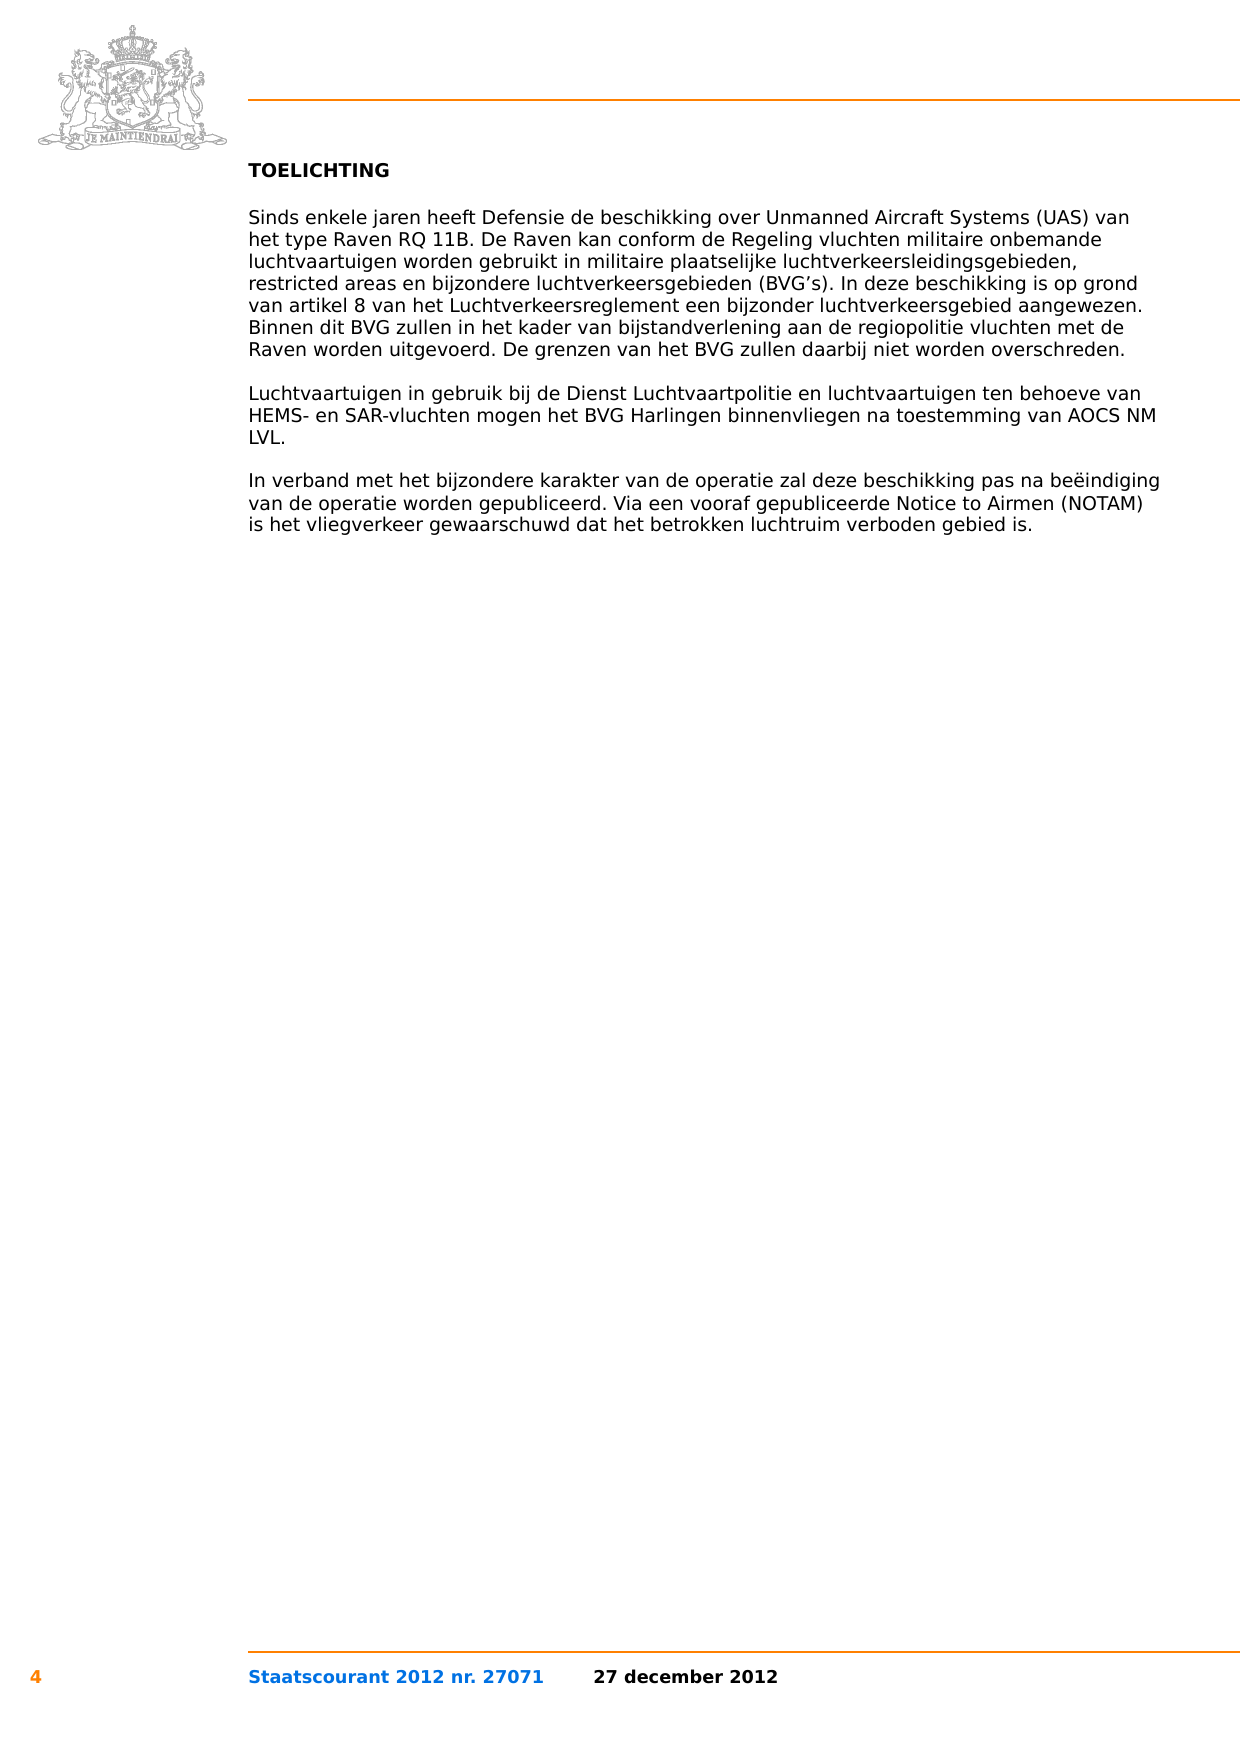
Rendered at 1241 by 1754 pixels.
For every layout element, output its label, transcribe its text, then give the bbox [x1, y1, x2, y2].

text Luchtvaartuigen in gebruik bij de Dienst Luchtvaartpolitie en luchtvaartuigen ten behoeve van HEMS- en SAR-vluchten mogen het BVG Harlingen binnenvliegen na toestemming van AOCS NM LVL. [248, 383, 1163, 448]
subtitle TOELICHTING [248, 160, 1163, 182]
text Sinds enkele jaren heeft Defensie de beschikking over Unmanned Aircraft Systems (UAS) van het type Raven RQ 11B. De Raven kan conform de Regeling vluchten militaire onbemande luchtvaartuigen worden gebruikt in militaire plaatselijke luchtverkeersleidingsgebieden, restricted areas en bijzondere luchtverkeersgebieden (BVG’s). In deze beschikking is op grond van artikel 8 van het Luchtverkeersreglement een bijzonder luchtverkeersgebied aangewezen. Binnen dit BVG zullen in het kader van bijstandverlening aan de regiopolitie vluchten met de Raven worden uitgevoerd. De grenzen van het BVG zullen daarbij niet worden overschreden. [248, 207, 1163, 361]
text In verband met het bijzondere karakter van de operatie zal deze beschikking pas na beëindiging van de operatie worden gepubliceerd. Via een vooraf gepubliceerde Notice to Airmen (NOTAM) is het vliegverkeer gewaarschuwd dat het betrokken luchtruim verboden gebied is. [248, 470, 1163, 536]
picture [38, 25, 227, 150]
